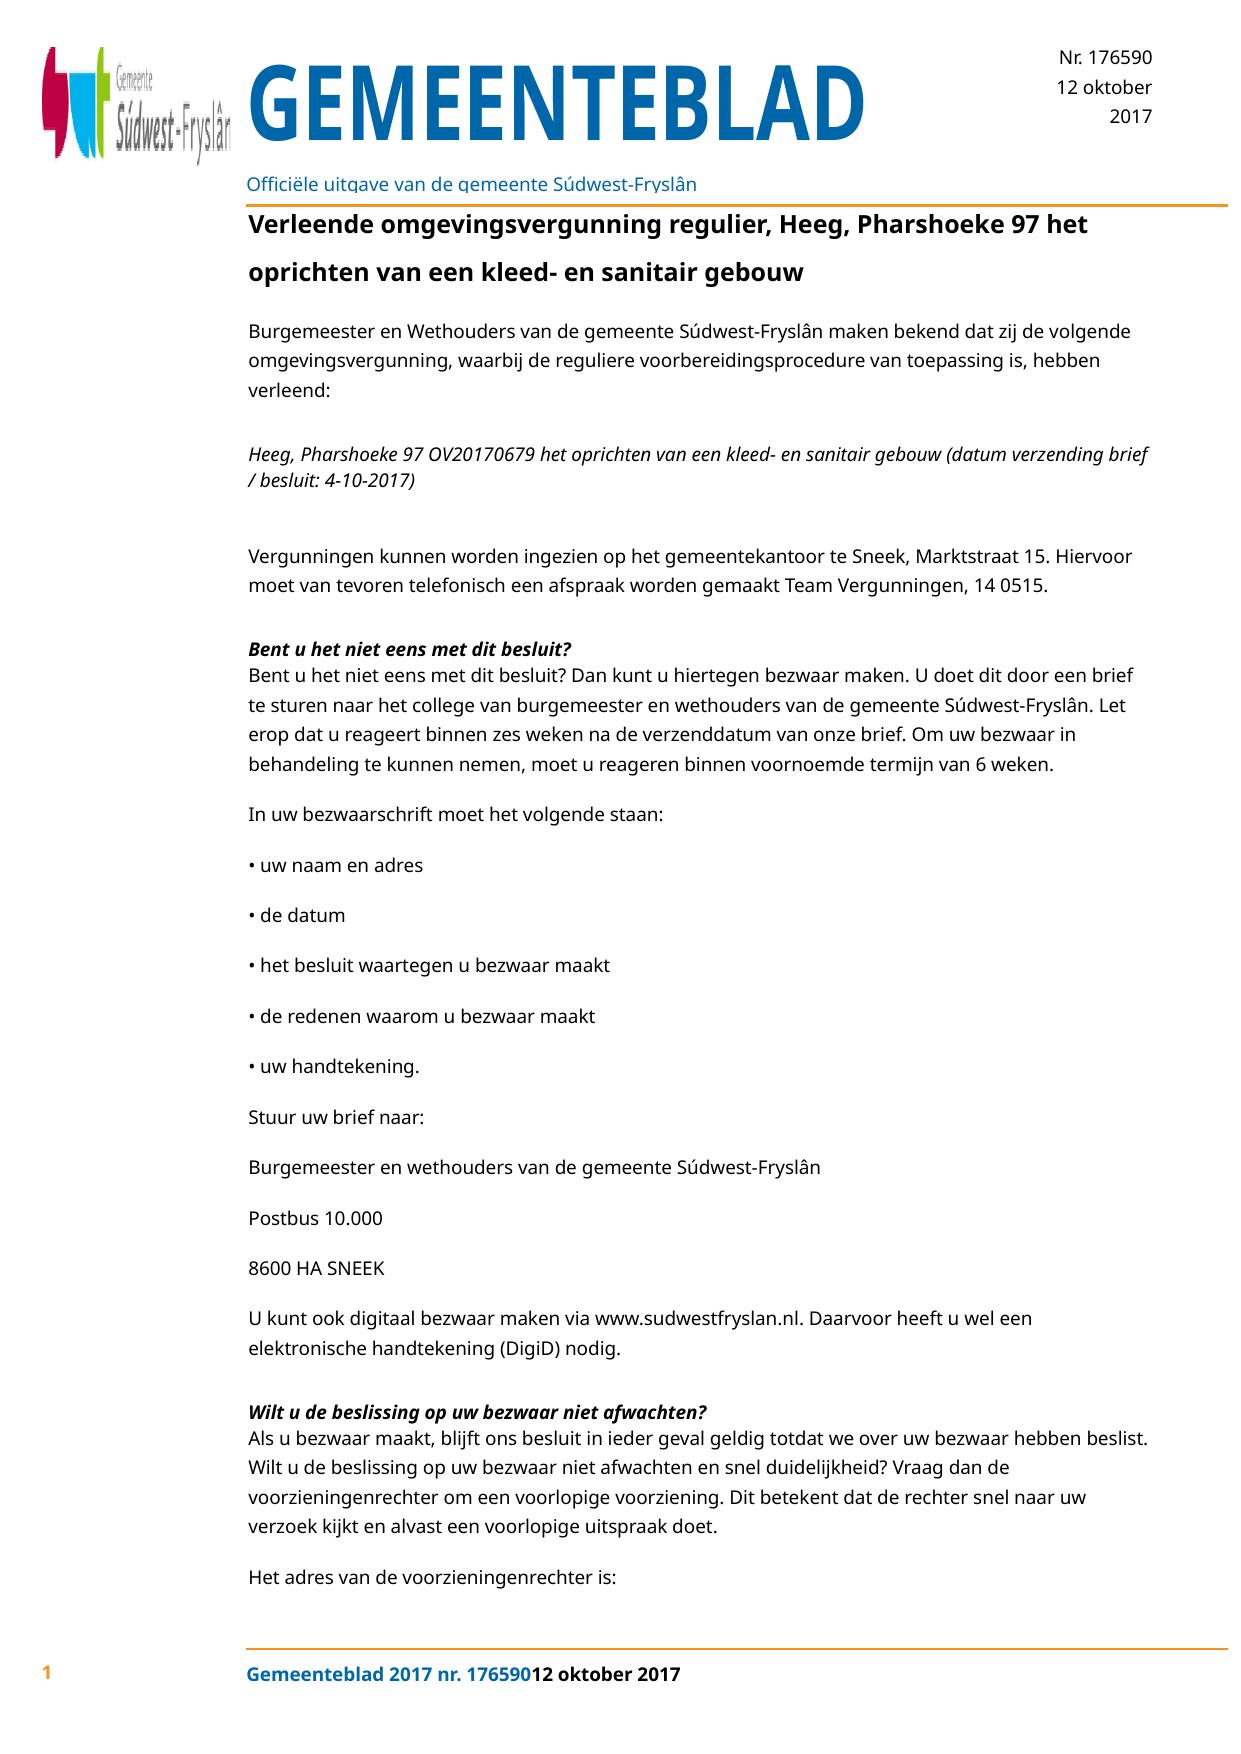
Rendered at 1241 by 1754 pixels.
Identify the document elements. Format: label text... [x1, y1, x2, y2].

text Wilt u de beslissing op uw bezwaar niet afwachten? [248, 1399, 1152, 1425]
picture [41, 47, 231, 172]
text Bent u het niet eens met dit besluit? Dan kunt u hiertegen bezwaar maken. U doet dit door een brief te sturen naar het college van burgemeester en wethouders van de gemeente Súdwest-Fryslân. Let erop dat u reageert binnen zes weken na de verzenddatum van onze brief. Om uw bezwaar in behandeling te kunnen nemen, moet u reageren binnen voornoemde termijn van 6 weken. [248, 662, 1152, 777]
text Als u bezwaar maakt, blijft ons besluit in ieder geval geldig totdat we over uw bezwaar hebben beslist. Wilt u de beslissing op uw bezwaar niet afwachten en snel duidelijkheid? Vraag dan de voorzieningenrechter om een voorlopige voorziening. Dit betekent dat de rechter snel naar uw verzoek kijkt en alvast een voorlopige uitspraak doet. [248, 1425, 1152, 1539]
text Burgemeester en wethouders van de gemeente Súdwest-Fryslân [248, 1154, 1152, 1180]
text Postbus 10.000 [248, 1205, 1152, 1230]
text • het besluit waartegen u bezwaar maakt [248, 953, 1152, 978]
text In uw bezwaarschrift moet het volgende staan: [248, 801, 1152, 827]
text Vergunningen kunnen worden ingezien op het gemeentekantoor te Sneek, Marktstraat 15. Hiervoor moet van tevoren telefonisch een afspraak worden gemaakt Team Vergunningen, 14 0515. [248, 543, 1152, 598]
text • de datum [248, 902, 1152, 928]
text • de redenen waarom u bezwaar maakt [248, 1003, 1152, 1029]
text Bent u het niet eens met dit besluit? [248, 636, 1152, 662]
text Stuur uw brief naar: [248, 1104, 1152, 1129]
text Burgemeester en Wethouders van de gemeente Súdwest-Fryslân maken bekend dat zij de volgende omgevingsvergunning, waarbij de reguliere voorbereidingsprocedure van toepassing is, hebben verleend: [248, 318, 1152, 403]
text • uw naam en adres [248, 852, 1152, 877]
text Heeg, Pharshoeke 97 OV20170679 het oprichten van een kleed- en sanitair gebouw (datum verzending brief / besluit: 4-10-2017) [248, 441, 1152, 492]
text Het adres van de voorzieningenrechter is: [248, 1564, 1152, 1590]
text 8600 HA SNEEK [248, 1255, 1152, 1281]
text U kunt ook digitaal bezwaar maken via www.sudwestfryslan.nl. Daarvoor heeft u wel een elektronische handtekening (DigiD) nodig. [248, 1306, 1152, 1361]
text • uw handtekening. [248, 1053, 1152, 1079]
text Verleende omgevingsvergunning regulier, Heeg, Pharshoeke 97 het oprichten van een kleed- en sanitair gebouw [248, 207, 1152, 288]
